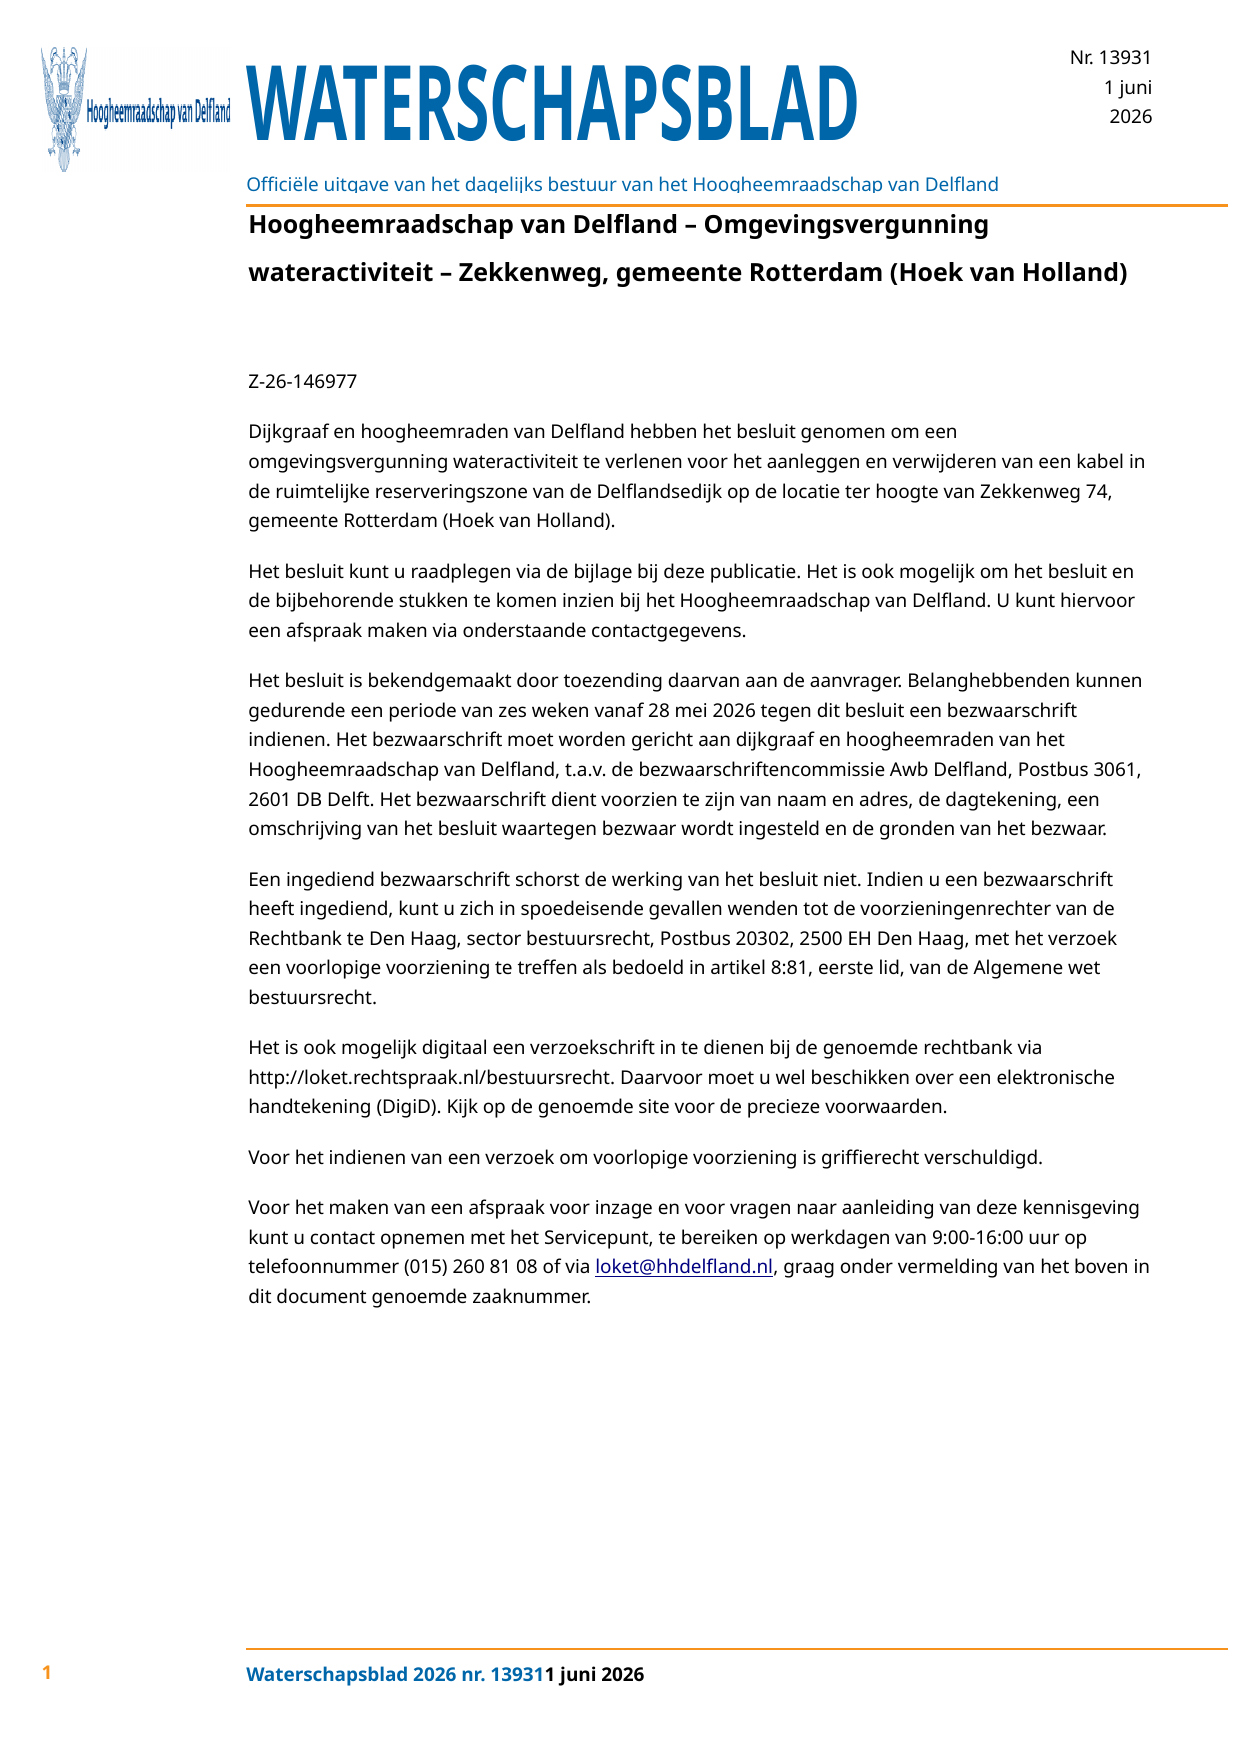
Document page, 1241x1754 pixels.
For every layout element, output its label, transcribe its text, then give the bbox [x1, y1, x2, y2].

text Voor het maken van een afspraak voor inzage en voor vragen naar aanleiding van deze kennisgeving kunt u contact opnemen met het Servicepunt, te bereiken op werkdagen van 9:00-16:00 uur op telefoonnummer (015) 260 81 08 of via loket@hhdelfland.nl, graag onder vermelding van het boven in dit document genoemde zaaknummer. [248, 1194, 1152, 1309]
text Het is ook mogelijk digitaal een verzoekschrift in te dienen bij de genoemde rechtbank via http://loket.rechtspraak.nl/bestuursrecht. Daarvoor moet u wel beschikken over een elektronische handtekening (DigiD). Kijk op de genoemde site voor de precieze voorwaarden. [248, 1034, 1152, 1119]
text Het besluit is bekendgemaakt door toezending daarvan aan de aanvrager. Belanghebbenden kunnen gedurende een periode van zes weken vanaf 28 mei 2026 tegen dit besluit een bezwaarschrift indienen. Het bezwaarschrift moet worden gericht aan dijkgraaf en hoogheemraden van het Hoogheemraadschap van Delfland, t.a.v. de bezwaarschriftencommissie Awb Delfland, Postbus 3061, 2601 DB Delft. Het bezwaarschrift dient voorzien te zijn van naam en adres, de dagtekening, een omschrijving van het besluit waartegen bezwaar wordt ingesteld en de gronden van het bezwaar. [248, 667, 1152, 841]
picture [41, 47, 231, 172]
text Z-26-146977 [248, 368, 1152, 394]
text Voor het indienen van een verzoek om voorlopige voorziening is griffierecht verschuldigd. [248, 1144, 1152, 1170]
text Het besluit kunt u raadplegen via de bijlage bij deze publicatie. Het is ook mogelijk om het besluit en de bijbehorende stukken te komen inzien bij het Hoogheemraadschap van Delfland. U kunt hiervoor een afspraak maken via onderstaande contactgegevens. [248, 558, 1152, 643]
text Een ingediend bezwaarschrift schorst de werking van het besluit niet. Indien u een bezwaarschrift heeft ingediend, kunt u zich in spoedeisende gevallen wenden tot de voorzieningenrechter van de Rechtbank te Den Haag, sector bestuursrecht, Postbus 20302, 2500 EH Den Haag, met het verzoek een voorlopige voorziening te treffen als bedoeld in artikel 8:81, eerste lid, van de Algemene wet bestuursrecht. [248, 866, 1152, 1010]
text Hoogheemraadschap van Delfland – Omgevingsvergunning wateractiviteit – Zekkenweg, gemeente Rotterdam (Hoek van Holland) [248, 207, 1152, 288]
text Dijkgraaf en hoogheemraden van Delfland hebben het besluit genomen om een omgevingsvergunning wateractiviteit te verlenen voor het aanleggen en verwijderen van een kabel in de ruimtelijke reserveringszone van de Delflandsedijk op de locatie ter hoogte van Zekkenweg 74, gemeente Rotterdam (Hoek van Holland). [248, 419, 1152, 533]
